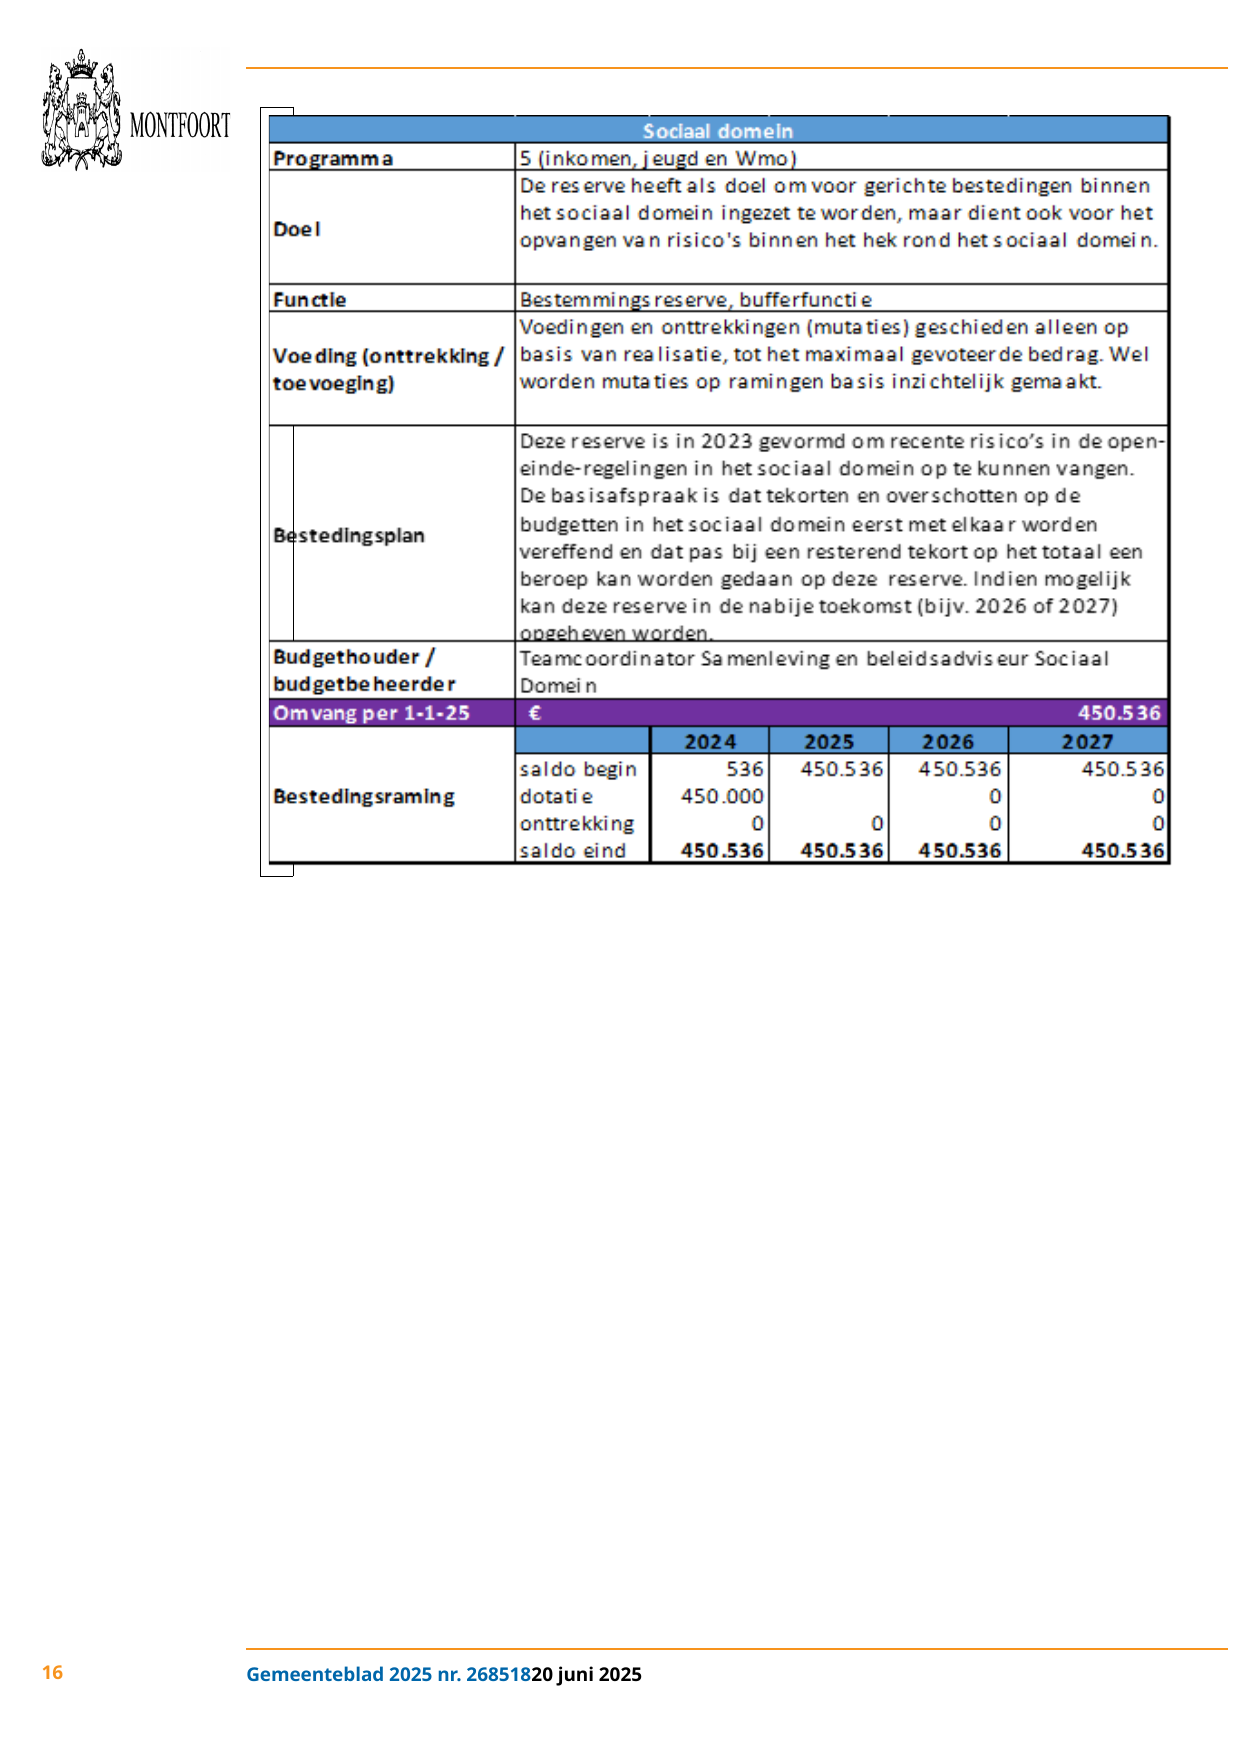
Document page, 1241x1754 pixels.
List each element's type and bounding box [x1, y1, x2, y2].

picture [268, 115, 1173, 867]
picture [41, 47, 231, 172]
